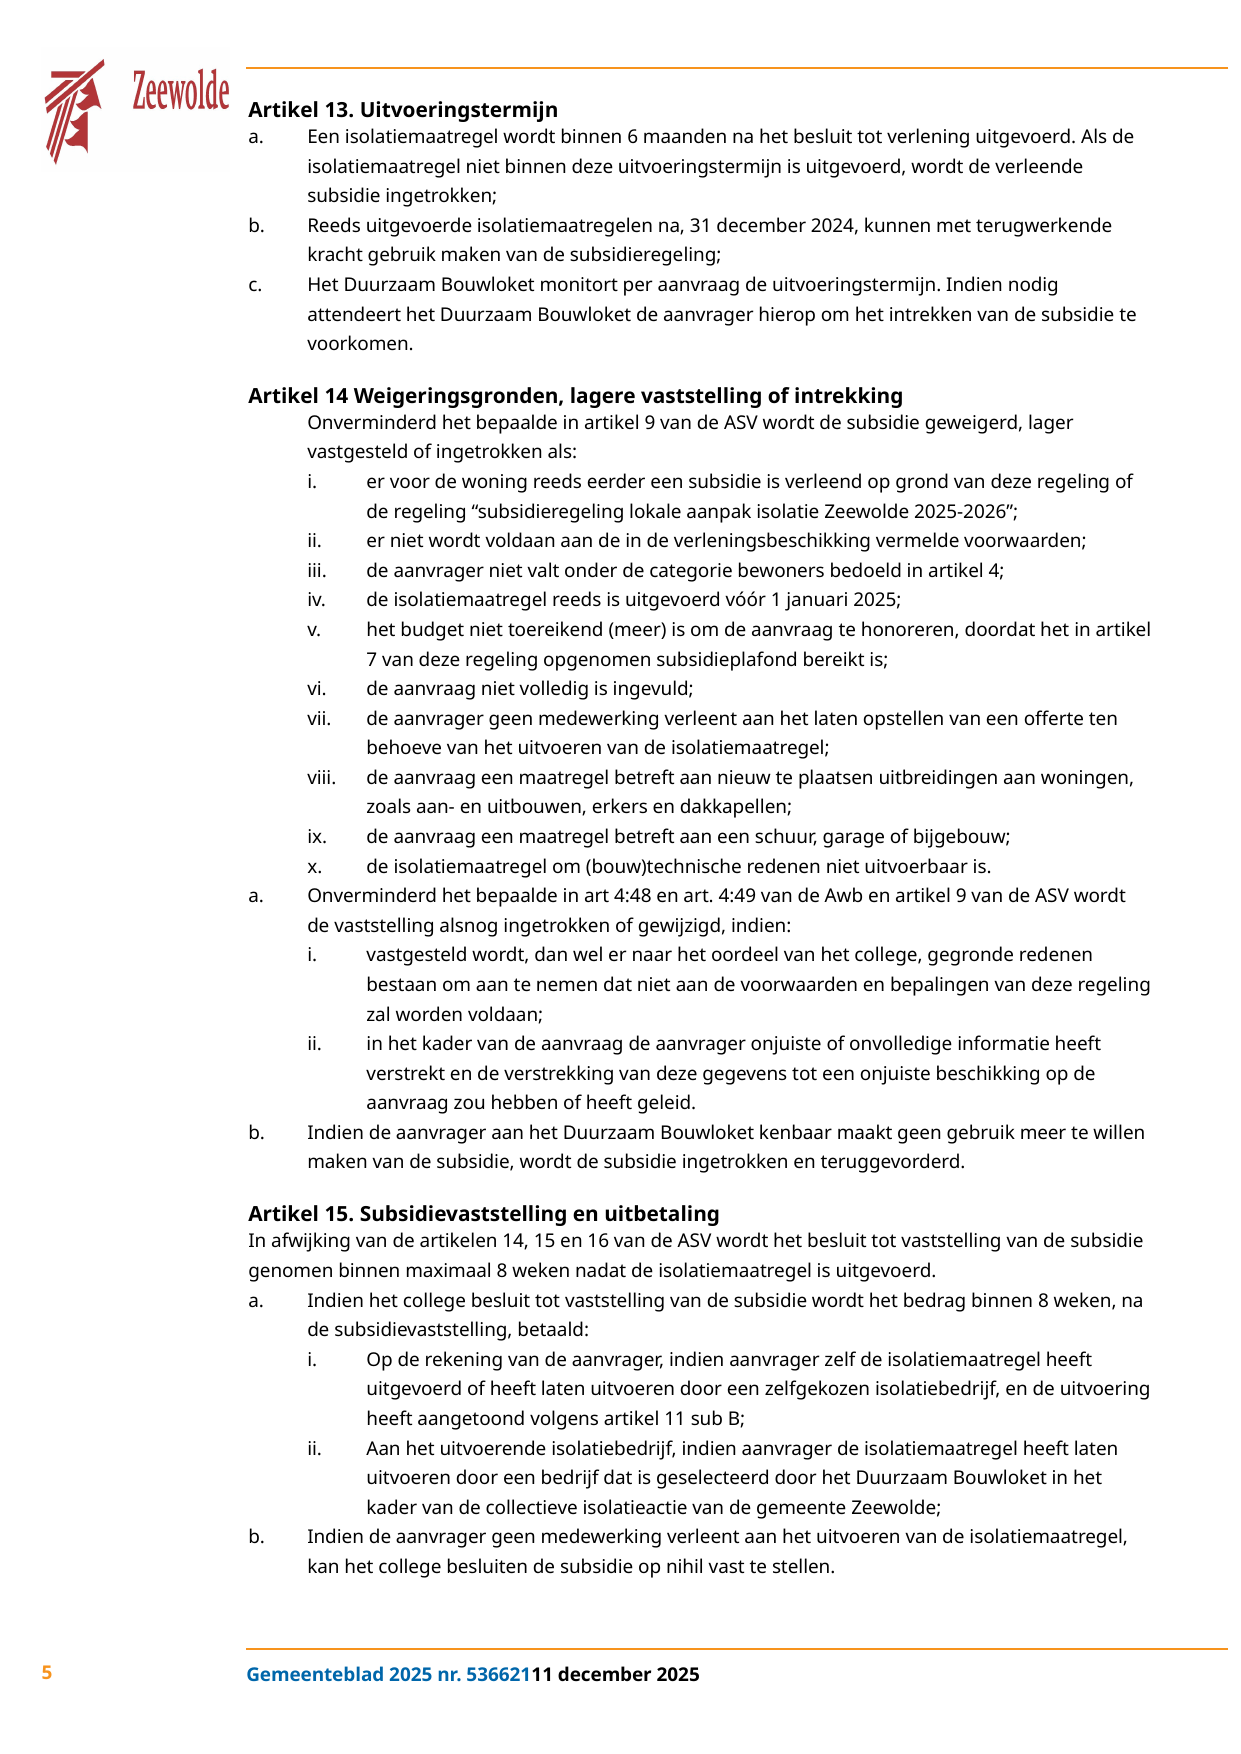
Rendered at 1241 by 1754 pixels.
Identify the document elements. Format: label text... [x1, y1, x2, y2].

list het budget niet toereikend (meer) is om de aanvraag te honoreren, doordat het in artikel 7 van deze regeling opgenomen subsidieplafond bereikt is; [307, 616, 1152, 672]
list Onverminderd het bepaalde in art 4:48 en art. 4:49 van de Awb en artikel 9 van de ASV wordt de vaststelling alsnog ingetrokken of gewijzigd, indien: [248, 882, 1152, 938]
list Indien het college besluit tot vaststelling van de subsidie wordt het bedrag binnen 8 weken, na de subsidievaststelling, betaald: [248, 1287, 1152, 1342]
list Indien de aanvrager aan het Duurzaam Bouwloket kenbaar maakt geen gebruik meer te willen maken van de subsidie, wordt de subsidie ingetrokken en teruggevorderd. [248, 1119, 1152, 1174]
text Artikel 14 Weigeringsgronden, lagere vaststelling of intrekking [248, 381, 1152, 409]
list de aanvraag niet volledig is ingevuld; [307, 675, 1152, 701]
text In afwijking van de artikelen 14, 15 en 16 van de ASV wordt het besluit tot vaststelling van de subsidie genomen binnen maximaal 8 weken nadat de isolatiemaatregel is uitgevoerd. [248, 1228, 1152, 1283]
picture [41, 47, 231, 172]
list de isolatiemaatregel om (bouw)technische redenen niet uitvoerbaar is. [307, 853, 1152, 879]
list er voor de woning reeds eerder een subsidie is verleend op grond van deze regeling of de regeling “subsidieregeling lokale aanpak isolatie Zeewolde 2025-2026”; [307, 468, 1152, 524]
list Op de rekening van de aanvrager, indien aanvrager zelf de isolatiemaatregel heeft uitgevoerd of heeft laten uitvoeren door een zelfgekozen isolatiebedrijf, en de uitvoering heeft aangetoond volgens artikel 11 sub B; [307, 1346, 1152, 1431]
list er niet wordt voldaan aan de in de verleningsbeschikking vermelde voorwaarden; [307, 527, 1152, 553]
list Het Duurzaam Bouwloket monitort per aanvraag de uitvoeringstermijn. Indien nodig attendeert het Duurzaam Bouwloket de aanvrager hierop om het intrekken van de subsidie te voorkomen. [248, 271, 1152, 356]
list vastgesteld wordt, dan wel er naar het oordeel van het college, gegronde redenen bestaan om aan te nemen dat niet aan de voorwaarden en bepalingen van deze regeling zal worden voldaan; [307, 942, 1152, 1027]
list de isolatiemaatregel reeds is uitgevoerd vóór 1 januari 2025; [307, 587, 1152, 612]
list Een isolatiemaatregel wordt binnen 6 maanden na het besluit tot verlening uitgevoerd. Als de isolatiemaatregel niet binnen deze uitvoeringstermijn is uitgevoerd, wordt de verleende subsidie ingetrokken; [248, 123, 1152, 208]
list in het kader van de aanvraag de aanvrager onjuiste of onvolledige informatie heeft verstrekt en de verstrekking van deze gegevens tot een onjuiste beschikking op de aanvraag zou hebben of heeft geleid. [307, 1030, 1152, 1115]
list de aanvrager geen medewerking verleent aan het laten opstellen van een offerte ten behoeve van het uitvoeren van de isolatiemaatregel; [307, 705, 1152, 760]
text Artikel 15. Subsidievaststelling en uitbetaling [248, 1199, 1152, 1228]
list Reeds uitgevoerde isolatiemaatregelen na, 31 december 2024, kunnen met terugwerkende kracht gebruik maken van de subsidieregeling; [248, 212, 1152, 267]
list Aan het uitvoerende isolatiebedrijf, indien aanvrager de isolatiemaatregel heeft laten uitvoeren door een bedrijf dat is geselecteerd door het Duurzaam Bouwloket in het kader van de collectieve isolatieactie van de gemeente Zeewolde; [307, 1435, 1152, 1519]
text Artikel 13. Uitvoeringstermijn [248, 95, 1152, 123]
list Onverminderd het bepaalde in artikel 9 van de ASV wordt de subsidie geweigerd, lager vastgesteld of ingetrokken als: [248, 409, 1152, 464]
list de aanvraag een maatregel betreft aan een schuur, garage of bijgebouw; [307, 823, 1152, 849]
list de aanvraag een maatregel betreft aan nieuw te plaatsen uitbreidingen aan woningen, zoals aan- en uitbouwen, erkers en dakkapellen; [307, 764, 1152, 819]
list Indien de aanvrager geen medewerking verleent aan het uitvoeren van de isolatiemaatregel, kan het college besluiten de subsidie op nihil vast te stellen. [248, 1523, 1152, 1579]
list de aanvrager niet valt onder de categorie bewoners bedoeld in artikel 4; [307, 557, 1152, 583]
